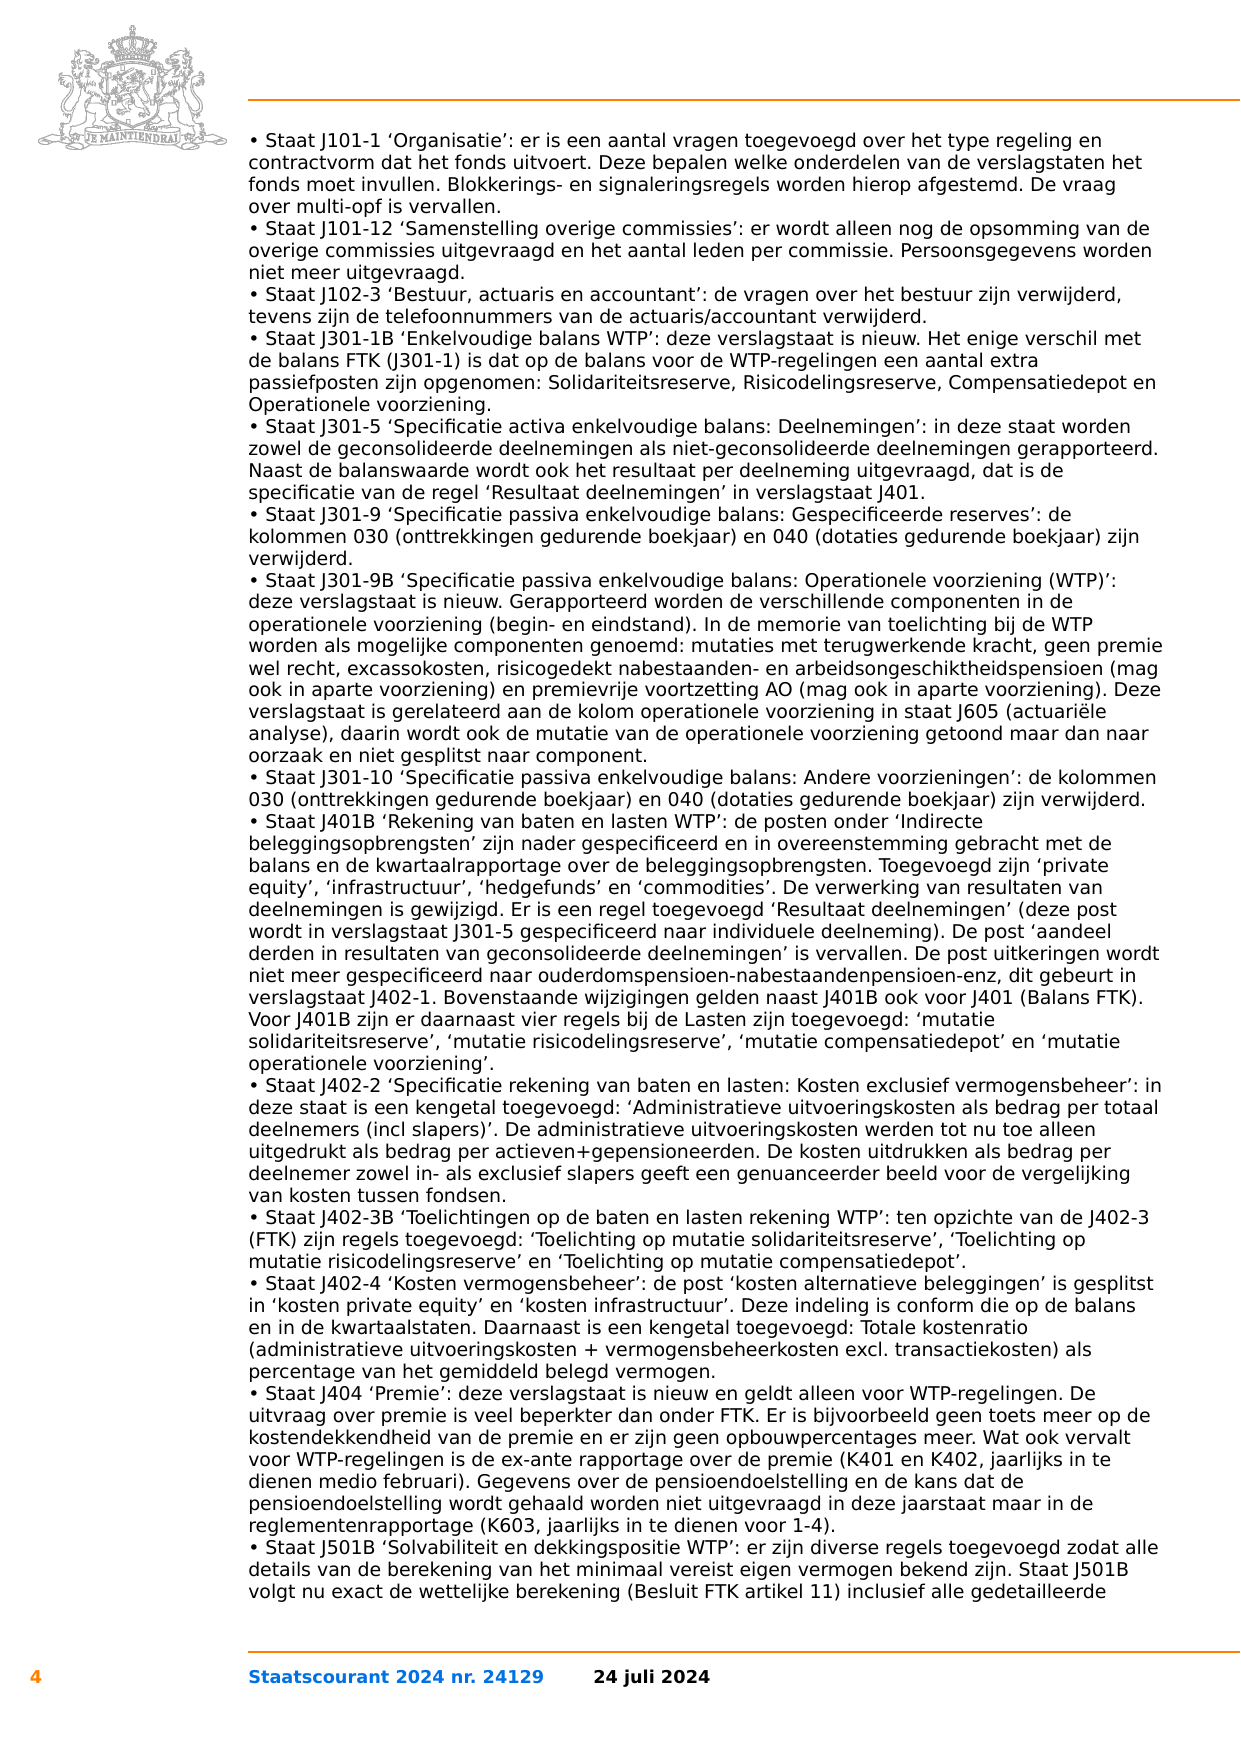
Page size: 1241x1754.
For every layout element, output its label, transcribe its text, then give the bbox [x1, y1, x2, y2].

text • Staat J402-4 ‘Kosten vermogensbeheer’: de post ‘kosten alternatieve beleggingen’ is gesplitst in ‘kosten private equity’ en ‘kosten infrastructuur’. Deze indeling is conform die op de balans en in de kwartaalstaten. Daarnaast is een kengetal toegevoegd: Totale kostenratio (administratieve uitvoeringskosten + vermogensbeheerkosten excl. transactiekosten) als percentage van het gemiddeld belegd vermogen. [248, 1273, 1163, 1383]
text • Staat J101-1 ‘Organisatie’: er is een aantal vragen toegevoegd over het type regeling en contractvorm dat het fonds uitvoert. Deze bepalen welke onderdelen van de verslagstaten het fonds moet invullen. Blokkerings- en signaleringsregels worden hierop afgestemd. De vraag over multi-opf is vervallen. [248, 130, 1163, 218]
text • Staat J401B ‘Rekening van baten en lasten WTP’: de posten onder ‘Indirecte beleggingsopbrengsten’ zijn nader gespecificeerd en in overeenstemming gebracht met de balans en de kwartaalrapportage over de beleggingsopbrengsten. Toegevoegd zijn ‘private equity’, ‘infrastructuur’, ‘hedgefunds’ en ‘commodities’. De verwerking van resultaten van deelnemingen is gewijzigd. Er is een regel toegevoegd ‘Resultaat deelnemingen’ (deze post wordt in verslagstaat J301-5 gespecificeerd naar individuele deelneming). De post ‘aandeel derden in resultaten van geconsolideerde deelnemingen’ is vervallen. De post uitkeringen wordt niet meer gespecificeerd naar ouderdomspensioen-nabestaandenpensioen-enz, dit gebeurt in verslagstaat J402-1. Bovenstaande wijzigingen gelden naast J401B ook voor J401 (Balans FTK). Voor J401B zijn er daarnaast vier regels bij de Lasten zijn toegevoegd: ‘mutatie solidariteitsreserve’, ‘mutatie risicodelingsreserve’, ‘mutatie compensatiedepot’ en ‘mutatie operationele voorziening’. [248, 811, 1163, 1075]
text • Staat J404 ‘Premie’: deze verslagstaat is nieuw en geldt alleen voor WTP-regelingen. De uitvraag over premie is veel beperkter dan onder FTK. Er is bijvoorbeeld geen toets meer op de kostendekkendheid van de premie en er zijn geen opbouwpercentages meer. Wat ook vervalt voor WTP-regelingen is de ex-ante rapportage over de premie (K401 en K402, jaarlijks in te dienen medio februari). Gegevens over de pensioendoelstelling en de kans dat de pensioendoelstelling wordt gehaald worden niet uitgevraagd in deze jaarstaat maar in de reglementenrapportage (K603, jaarlijks in te dienen voor 1-4). [248, 1383, 1163, 1537]
text • Staat J301-1B ‘Enkelvoudige balans WTP’: deze verslagstaat is nieuw. Het enige verschil met de balans FTK (J301-1) is dat op de balans voor de WTP-regelingen een aantal extra passiefposten zijn opgenomen: Solidariteitsreserve, Risicodelingsreserve, Compensatiedepot en Operationele voorziening. [248, 328, 1163, 416]
text • Staat J301-9 ‘Specificatie passiva enkelvoudige balans: Gespecificeerde reserves’: de kolommen 030 (onttrekkingen gedurende boekjaar) en 040 (dotaties gedurende boekjaar) zijn verwijderd. [248, 503, 1163, 569]
text • Staat J402-2 ‘Specificatie rekening van baten en lasten: Kosten exclusief vermogensbeheer’: in deze staat is een kengetal toegevoegd: ‘Administratieve uitvoeringskosten als bedrag per totaal deelnemers (incl slapers)’. De administratieve uitvoeringskosten werden tot nu toe alleen uitgedrukt als bedrag per actieven+gepensioneerden. De kosten uitdrukken als bedrag per deelnemer zowel in- als exclusief slapers geeft een genuanceerder beeld voor de vergelijking van kosten tussen fondsen. [248, 1075, 1163, 1207]
picture [38, 25, 227, 150]
text • Staat J301-9B ‘Specificatie passiva enkelvoudige balans: Operationele voorziening (WTP)’: deze verslagstaat is nieuw. Gerapporteerd worden de verschillende componenten in de operationele voorziening (begin- en eindstand). In de memorie van toelichting bij de WTP worden als mogelijke componenten genoemd: mutaties met terugwerkende kracht, geen premie wel recht, excassokosten, risicogedekt nabestaanden- en arbeidsongeschiktheidspensioen (mag ook in aparte voorziening) en premievrije voortzetting AO (mag ook in aparte voorziening). Deze verslagstaat is gerelateerd aan de kolom operationele voorziening in staat J605 (actuariële analyse), daarin wordt ook de mutatie van de operationele voorziening getoond maar dan naar oorzaak en niet gesplitst naar component. [248, 569, 1163, 767]
text • Staat J301-5 ‘Specificatie activa enkelvoudige balans: Deelnemingen’: in deze staat worden zowel de geconsolideerde deelnemingen als niet-geconsolideerde deelnemingen gerapporteerd. Naast de balanswaarde wordt ook het resultaat per deelneming uitgevraagd, dat is de specificatie van de regel ‘Resultaat deelnemingen’ in verslagstaat J401. [248, 416, 1163, 503]
text • Staat J102-3 ‘Bestuur, actuaris en accountant’: de vragen over het bestuur zijn verwijderd, tevens zijn de telefoonnummers van de actuaris/accountant verwijderd. [248, 284, 1163, 328]
text • Staat J501B ‘Solvabiliteit en dekkingspositie WTP’: er zijn diverse regels toegevoegd zodat alle details van de berekening van het minimaal vereist eigen vermogen bekend zijn. Staat J501B volgt nu exact de wettelijke berekening (Besluit FTK artikel 11) inclusief alle gedetailleerde [248, 1537, 1163, 1602]
text • Staat J301-10 ‘Specificatie passiva enkelvoudige balans: Andere voorzieningen’: de kolommen 030 (onttrekkingen gedurende boekjaar) en 040 (dotaties gedurende boekjaar) zijn verwijderd. [248, 767, 1163, 811]
text • Staat J101-12 ‘Samenstelling overige commissies’: er wordt alleen nog de opsomming van de overige commissies uitgevraagd en het aantal leden per commissie. Persoonsgegevens worden niet meer uitgevraagd. [248, 218, 1163, 284]
text • Staat J402-3B ‘Toelichtingen op de baten en lasten rekening WTP’: ten opzichte van de J402-3 (FTK) zijn regels toegevoegd: ‘Toelichting op mutatie solidariteitsreserve’, ‘Toelichting op mutatie risicodelingsreserve’ en ‘Toelichting op mutatie compensatiedepot’. [248, 1207, 1163, 1273]
